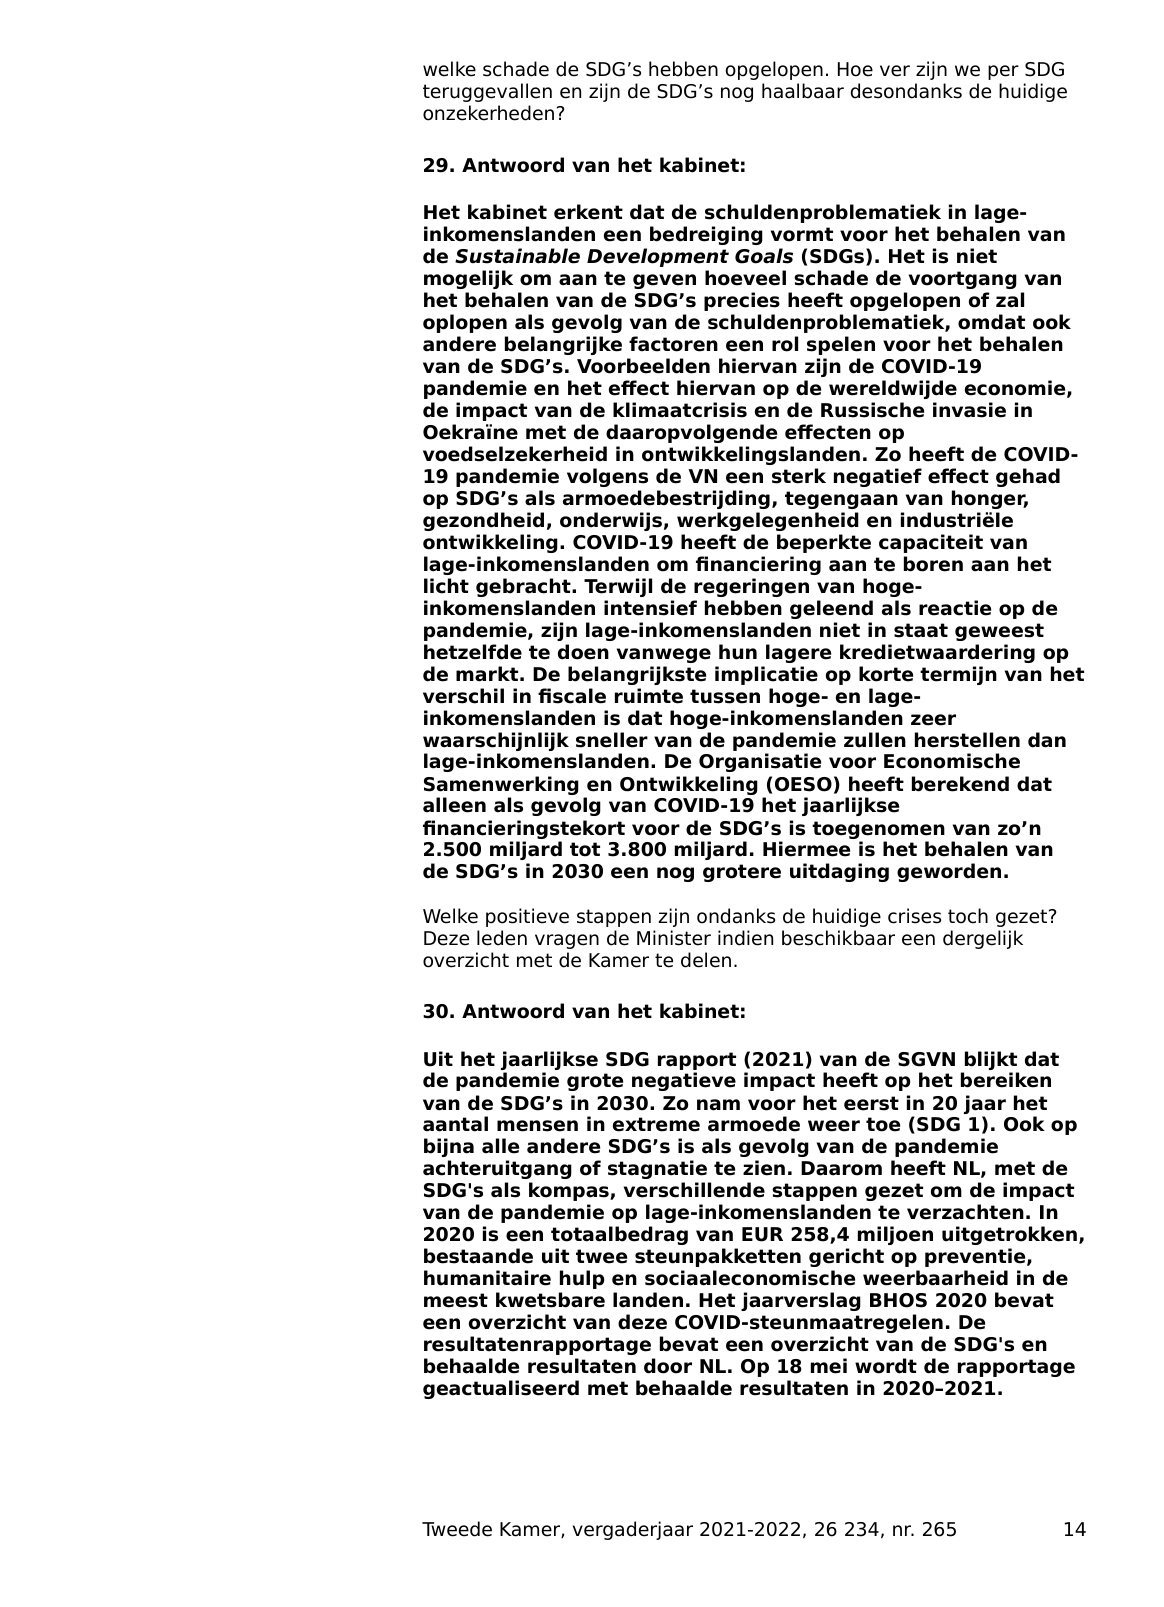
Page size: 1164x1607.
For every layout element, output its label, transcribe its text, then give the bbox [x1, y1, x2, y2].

subtitle 30. Antwoord van het kabinet: [422, 1001, 1087, 1023]
text welke schade de SDG’s hebben opgelopen. Hoe ver zijn we per SDG teruggevallen en zijn de SDG’s nog haalbaar desondanks de huidige onzekerheden? [422, 59, 1087, 125]
text Welke positieve stappen zijn ondanks de huidige crises toch gezet? Deze leden vragen de Minister indien beschikbaar een dergelijk overzicht met de Kamer te delen. [422, 906, 1087, 971]
text Uit het jaarlijkse SDG rapport (2021) van de SGVN blijkt dat de pandemie grote negatieve impact heeft op het bereiken van de SDG’s in 2030. Zo nam voor het eerst in 20 jaar het aantal mensen in extreme armoede weer toe (SDG 1). Ook op bijna alle andere SDG’s is als gevolg van de pandemie achteruitgang of stagnatie te zien. Daarom heeft NL, met de SDG's als kompas, verschillende stappen gezet om de impact van de pandemie op lage-inkomenslanden te verzachten. In 2020 is een totaalbedrag van EUR 258,4 miljoen uitgetrokken, bestaande uit twee steunpakketten gericht op preventie, humanitaire hulp en sociaaleconomische weerbaarheid in de meest kwetsbare landen. Het jaarverslag BHOS 2020 bevat een overzicht van deze COVID-steunmaatregelen. De resultatenrapportage bevat een overzicht van de SDG's en behaalde resultaten door NL. Op 18 mei wordt de rapportage geactualiseerd met behaalde resultaten in 2020–2021. [422, 1048, 1087, 1400]
subtitle 29. Antwoord van het kabinet: [422, 155, 1087, 177]
text Het kabinet erkent dat de schuldenproblematiek in lage-inkomenslanden een bedreiging vormt voor het behalen van de Sustainable Development Goals (SDGs). Het is niet mogelijk om aan te geven hoeveel schade de voortgang van het behalen van de SDG’s precies heeft opgelopen of zal oplopen als gevolg van de schuldenproblematiek, omdat ook andere belangrijke factoren een rol spelen voor het behalen van de SDG’s. Voorbeelden hiervan zijn de COVID-19 pandemie en het effect hiervan op de wereldwijde economie, de impact van de klimaatcrisis en de Russische invasie in Oekraïne met de daaropvolgende effecten op voedselzekerheid in ontwikkelingslanden. Zo heeft de COVID-19 pandemie volgens de VN een sterk negatief effect gehad op SDG’s als armoedebestrijding, tegengaan van honger, gezondheid, onderwijs, werkgelegenheid en industriële ontwikkeling. COVID-19 heeft de beperkte capaciteit van lage-inkomenslanden om financiering aan te boren aan het licht gebracht. Terwijl de regeringen van hoge-inkomenslanden intensief hebben geleend als reactie op de pandemie, zijn lage-inkomenslanden niet in staat geweest hetzelfde te doen vanwege hun lagere kredietwaardering op de markt. De belangrijkste implicatie op korte termijn van het verschil in fiscale ruimte tussen hoge- en lage-inkomenslanden is dat hoge-inkomenslanden zeer waarschijnlijk sneller van de pandemie zullen herstellen dan lage-inkomenslanden. De Organisatie voor Economische Samenwerking en Ontwikkeling (OESO) heeft berekend dat alleen als gevolg van COVID-19 het jaarlijkse financieringstekort voor de SDG’s is toegenomen van zo’n 2.500 miljard tot 3.800 miljard. Hiermee is het behalen van de SDG’s in 2030 een nog grotere uitdaging geworden. [422, 202, 1087, 883]
